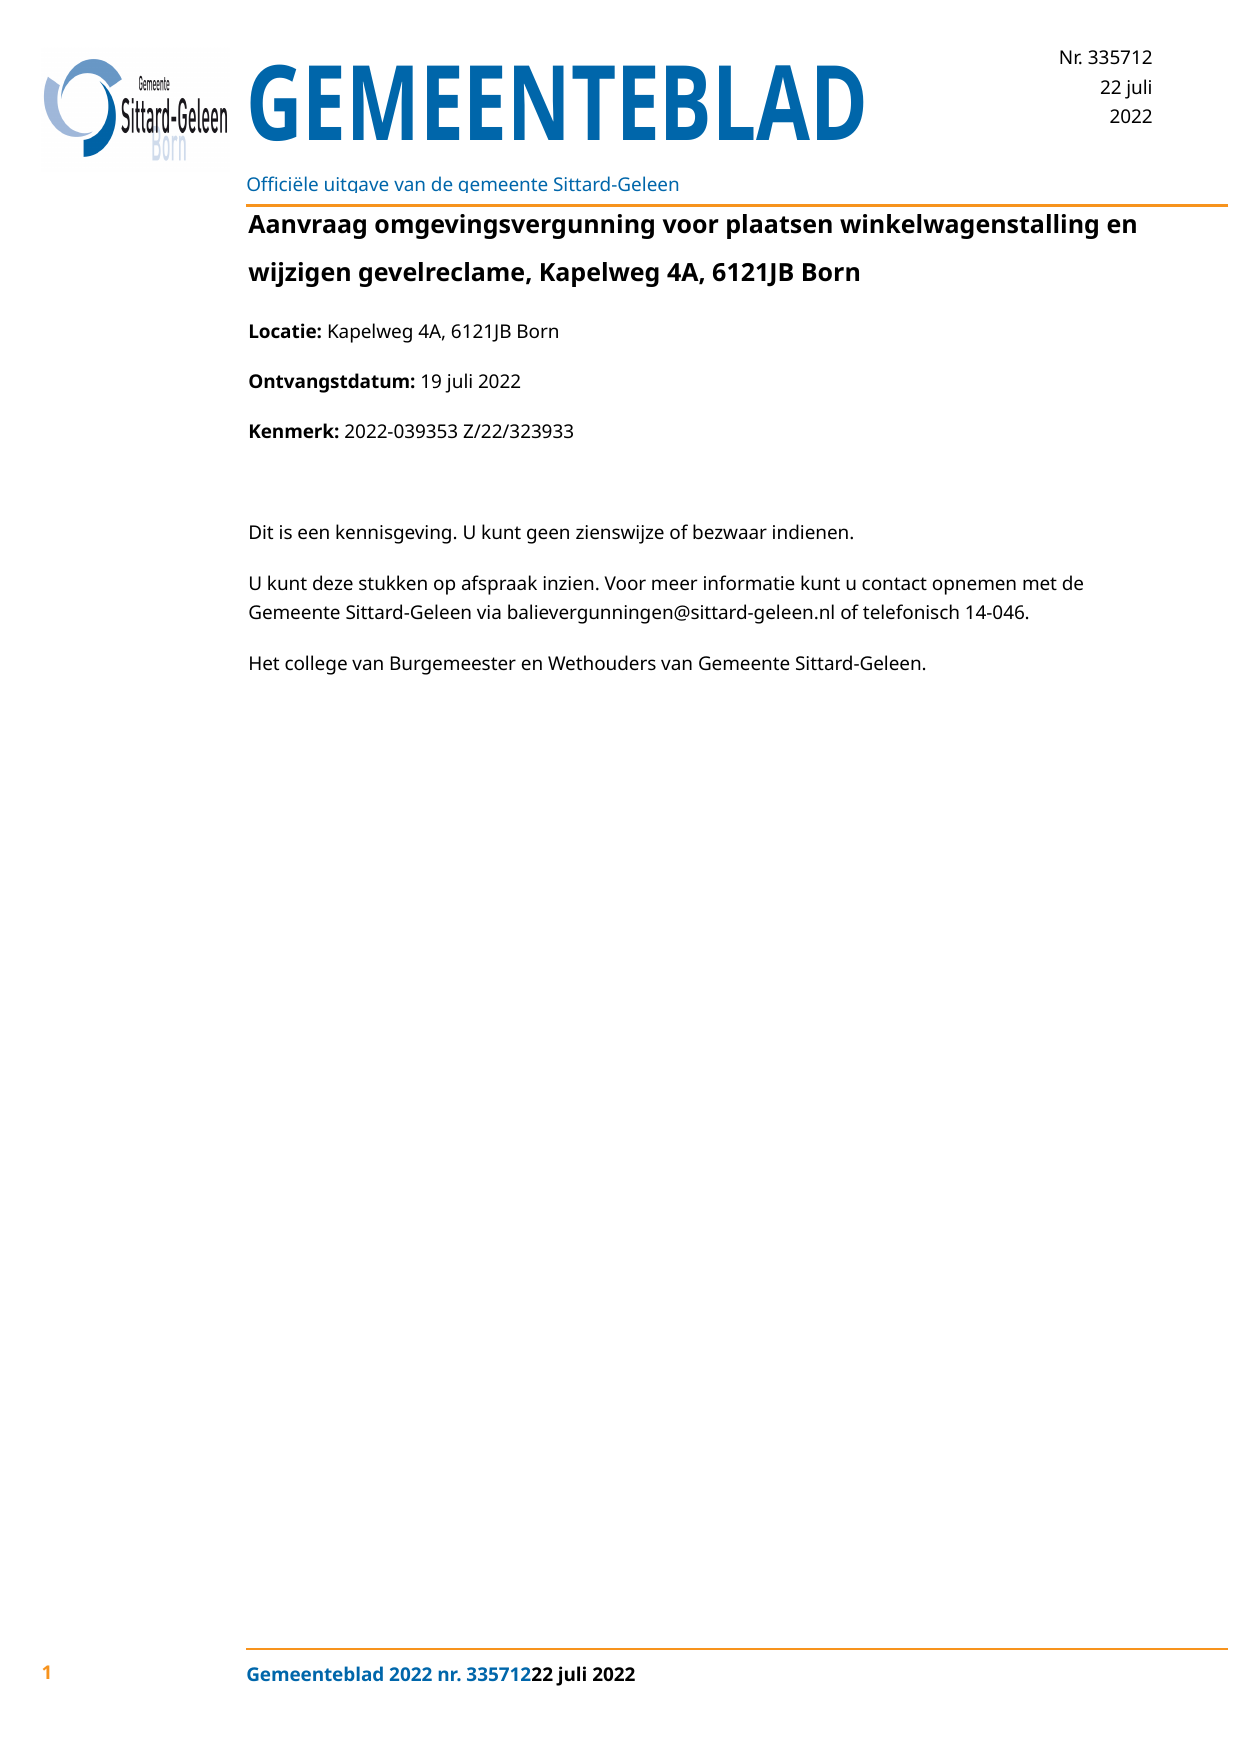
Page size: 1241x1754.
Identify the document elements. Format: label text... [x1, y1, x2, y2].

text Ontvangstdatum: 19 juli 2022 [248, 368, 1152, 394]
picture [41, 47, 231, 172]
text Het college van Burgemeester en Wethouders van Gemeente Sittard-Geleen. [248, 650, 1152, 676]
text Locatie: Kapelweg 4A, 6121JB Born [248, 318, 1152, 344]
text Aanvraag omgevingsvergunning voor plaatsen winkelwagenstalling en wijzigen gevelreclame, Kapelweg 4A, 6121JB Born [248, 207, 1152, 288]
text U kunt deze stukken op afspraak inzien. Voor meer informatie kunt u contact opnemen met de Gemeente Sittard-Geleen via balievergunningen@sittard-geleen.nl of telefonisch 14-046. [248, 570, 1152, 625]
text Kenmerk: 2022-039353 Z/22/323933 [248, 419, 1152, 444]
text Dit is een kennisgeving. U kunt geen zienswijze of bezwaar indienen. [248, 519, 1152, 545]
